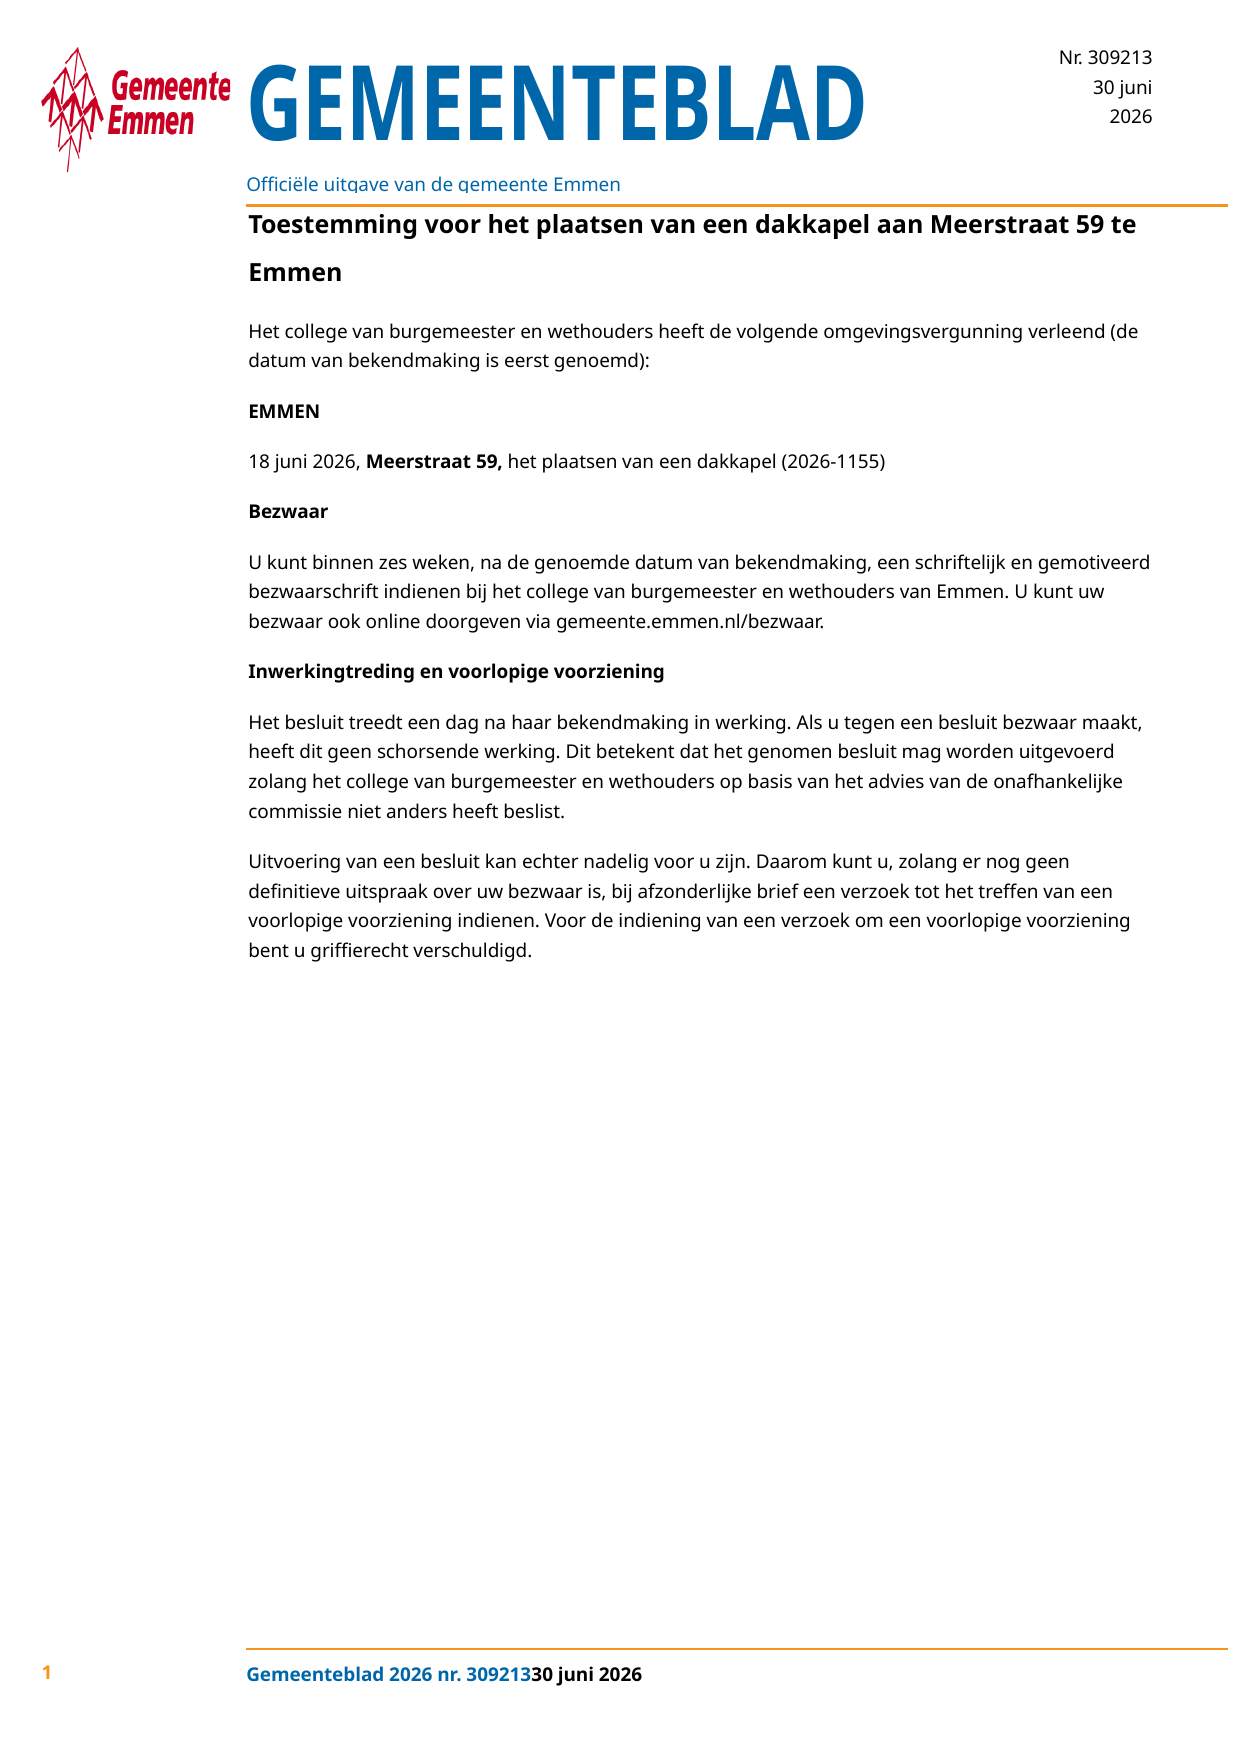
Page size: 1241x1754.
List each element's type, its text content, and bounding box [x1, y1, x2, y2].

text Het college van burgemeester en wethouders heeft de volgende omgevingsvergunning verleend (de datum van bekendmaking is eerst genoemd): [248, 318, 1152, 373]
text Toestemming voor het plaatsen van een dakkapel aan Meerstraat 59 te Emmen [248, 207, 1152, 288]
text 18 juni 2026, Meerstraat 59, het plaatsen van een dakkapel (2026-1155) [248, 448, 1152, 474]
text U kunt binnen zes weken, na de genoemde datum van bekendmaking, een schriftelijk en gemotiveerd bezwaarschrift indienen bij het college van burgemeester en wethouders van Emmen. U kunt uw bezwaar ook online doorgeven via gemeente.emmen.nl/bezwaar. [248, 549, 1152, 634]
picture [41, 47, 231, 172]
text Bezwaar [248, 499, 1152, 524]
text EMMEN [248, 398, 1152, 424]
text Inwerkingtreding en voorlopige voorziening [248, 659, 1152, 684]
text Het besluit treedt een dag na haar bekendmaking in werking. Als u tegen een besluit bezwaar maakt, heeft dit geen schorsende werking. Dit betekent dat het genomen besluit mag worden uitgevoerd zolang het college van burgemeester en wethouders op basis van het advies van de onafhankelijke commissie niet anders heeft beslist. [248, 709, 1152, 824]
text Uitvoering van een besluit kan echter nadelig voor u zijn. Daarom kunt u, zolang er nog geen definitieve uitspraak over uw bezwaar is, bij afzonderlijke brief een verzoek tot het treffen van een voorlopige voorziening indienen. Voor de indiening van een verzoek om een voorlopige voorziening bent u griffierecht verschuldigd. [248, 848, 1152, 963]
